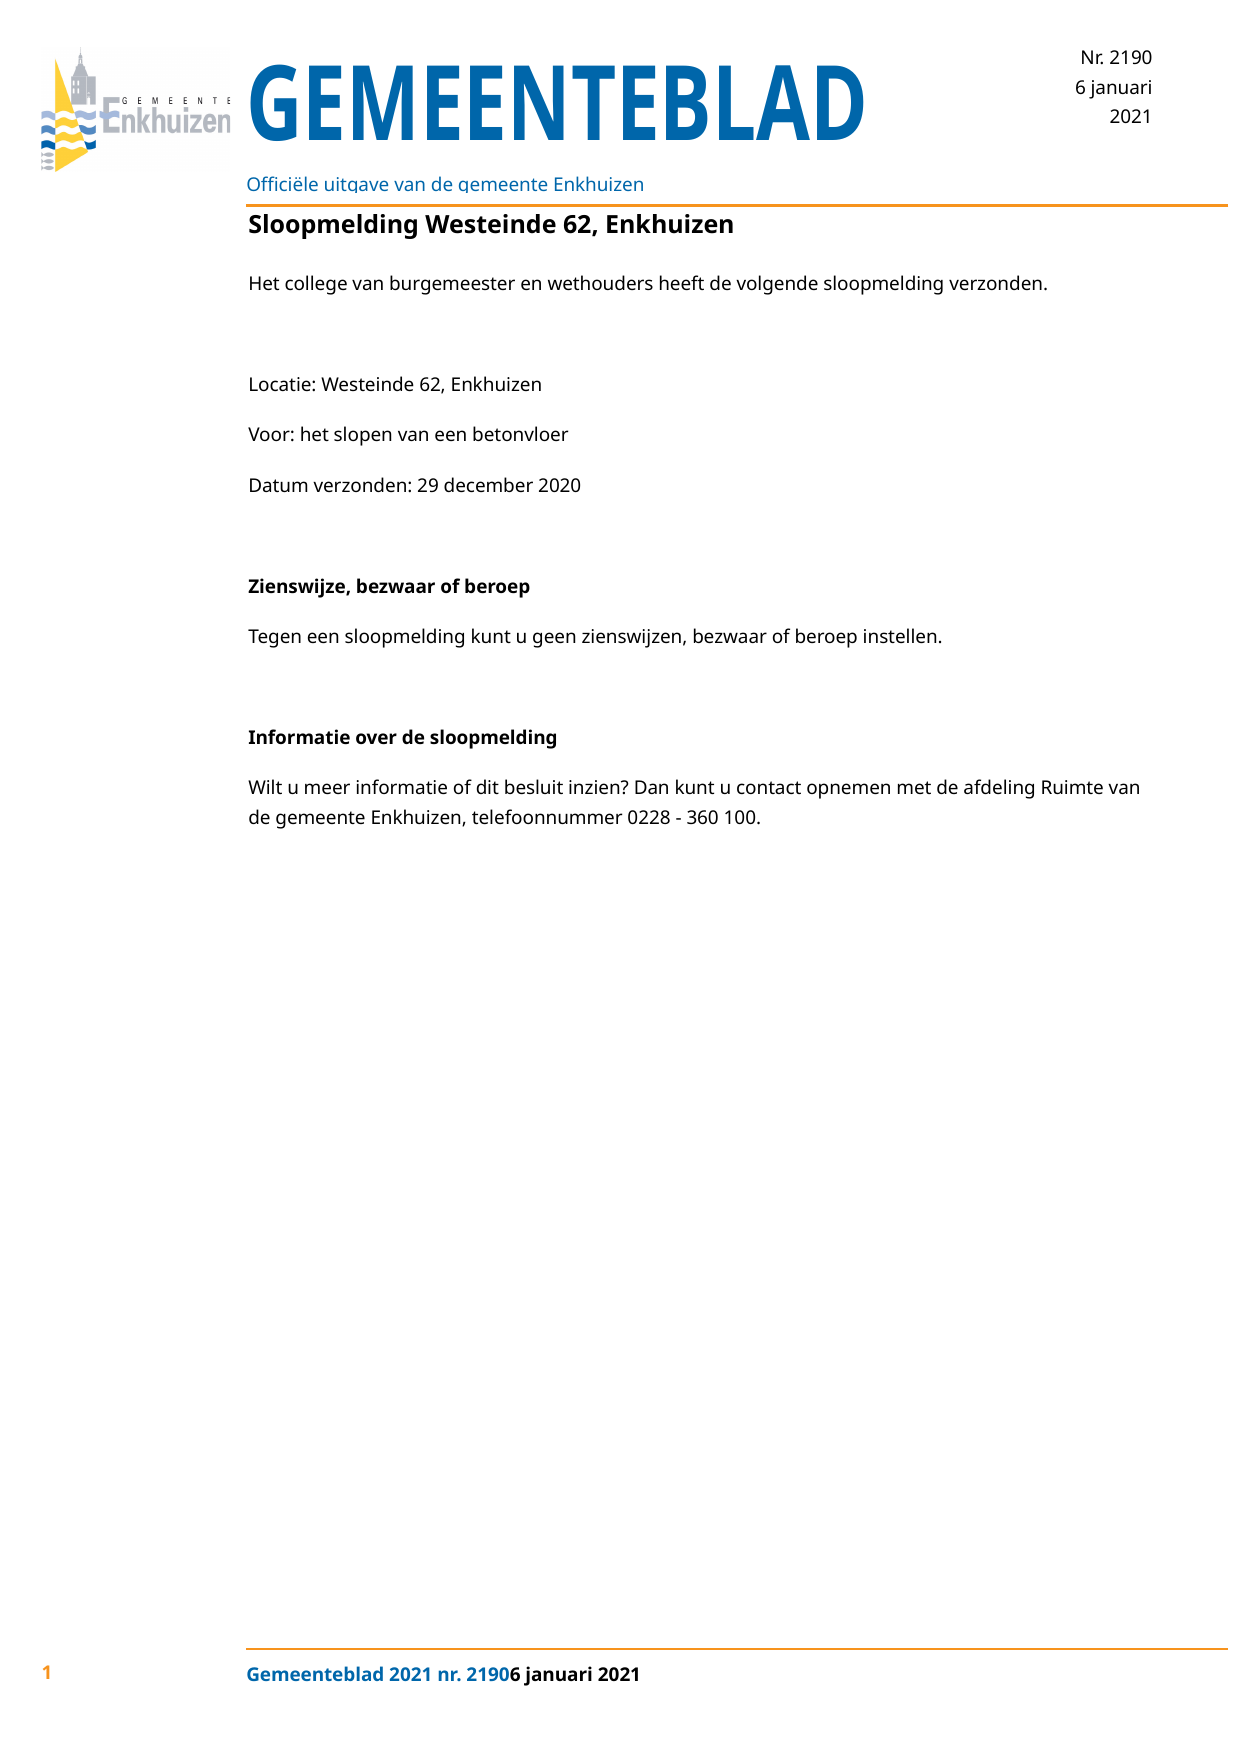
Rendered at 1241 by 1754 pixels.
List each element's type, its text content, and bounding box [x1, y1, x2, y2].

text Tegen een sloopmelding kunt u geen zienswijzen, bezwaar of beroep instellen. [248, 623, 1152, 649]
text Informatie over de sloopmelding [248, 724, 1152, 750]
picture [41, 47, 231, 172]
text Wilt u meer informatie of dit besluit inzien? Dan kunt u contact opnemen met de afdeling Ruimte van de gemeente Enkhuizen, telefoonnummer 0228 - 360 100. [248, 774, 1152, 830]
text Het college van burgemeester en wethouders heeft de volgende sloopmelding verzonden. [248, 270, 1152, 296]
text Locatie: Westeinde 62, Enkhuizen [248, 371, 1152, 397]
text Sloopmelding Westeinde 62, Enkhuizen [248, 207, 1152, 241]
text Voor: het slopen van een betonvloer [248, 422, 1152, 447]
text Zienswijze, bezwaar of beroep [248, 573, 1152, 598]
text Datum verzonden: 29 december 2020 [248, 472, 1152, 498]
